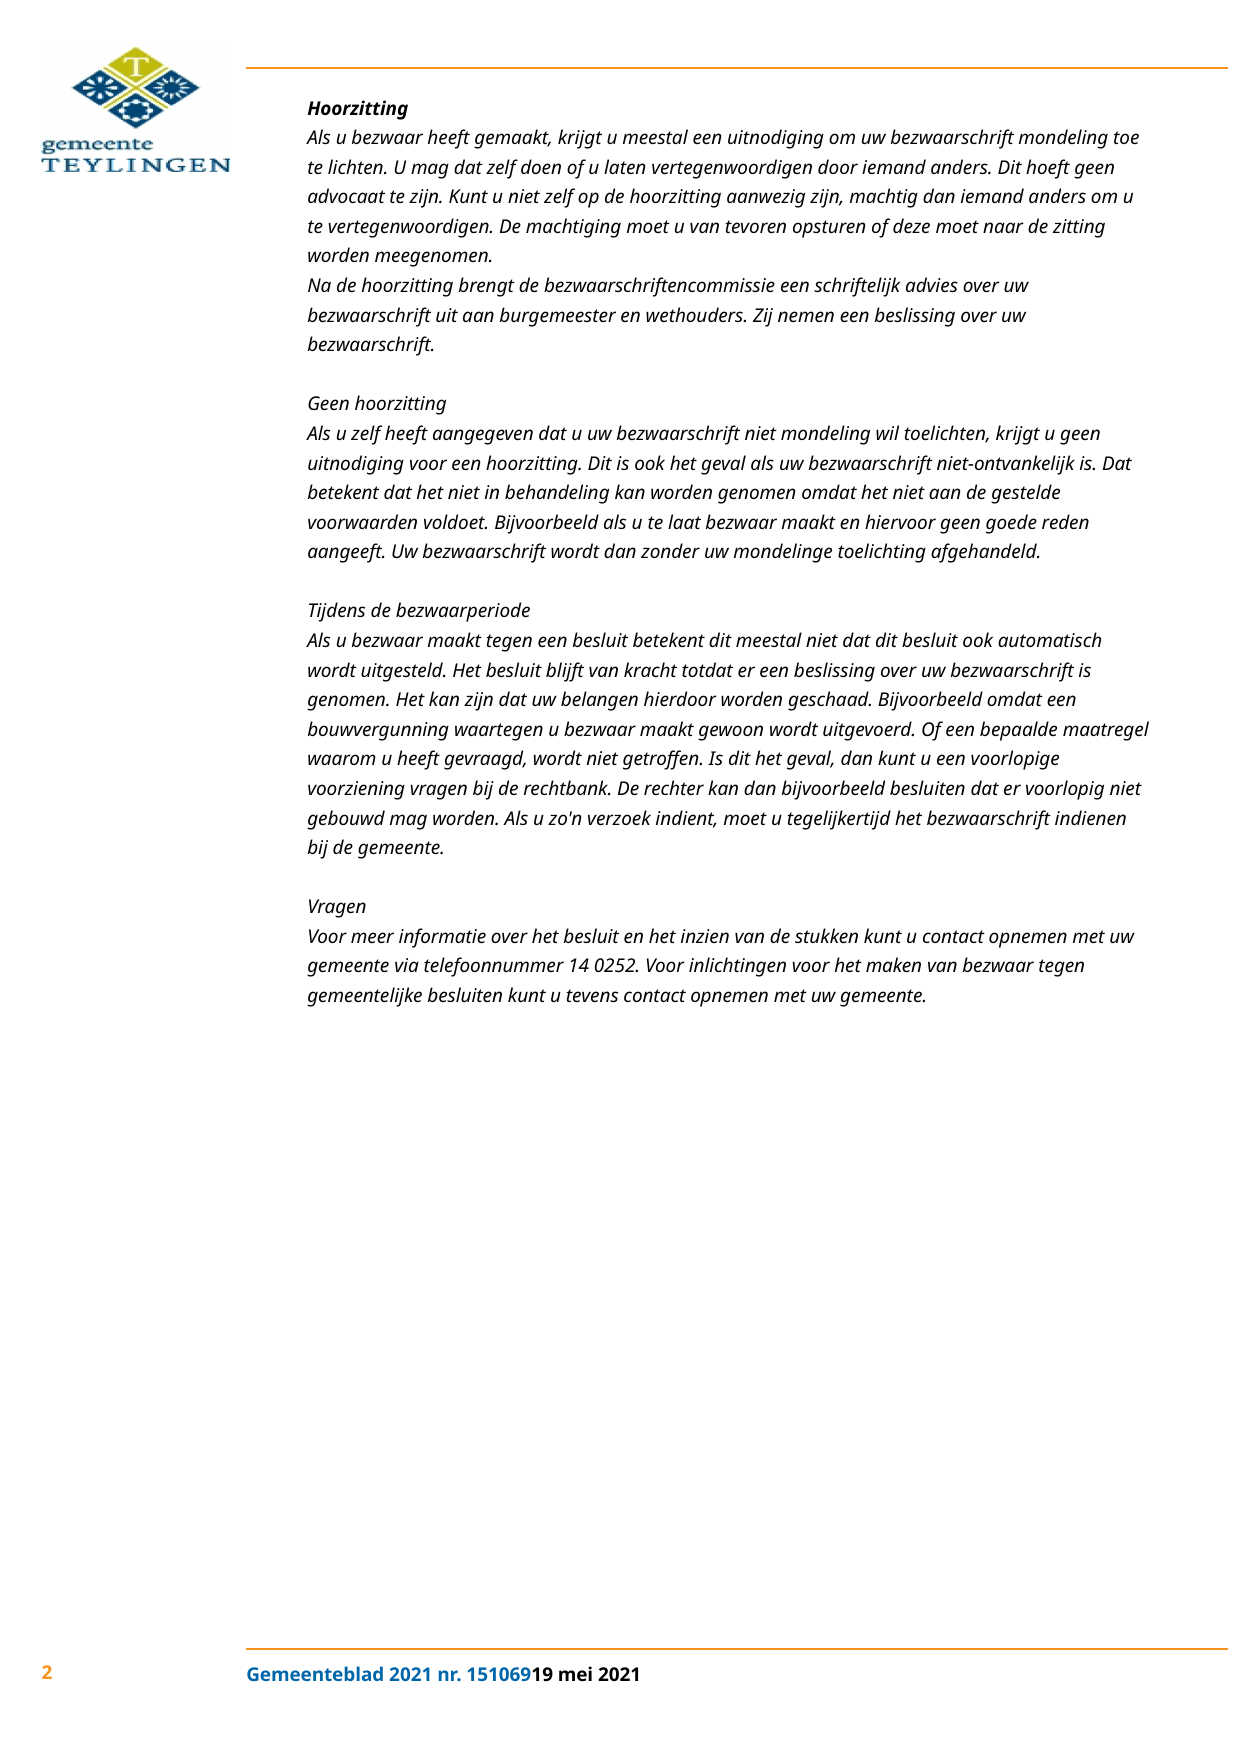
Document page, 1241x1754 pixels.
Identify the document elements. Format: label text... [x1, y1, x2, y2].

list Hoorzitting [248, 95, 1152, 121]
list Vragen [248, 893, 1152, 919]
list Na de hoorzitting brengt de bezwaarschriftencommissie een schriftelijk advies over uw bezwaarschrift uit aan burgemeester en wethouders. Zij nemen een beslissing over uw bezwaarschrift. [248, 272, 1152, 357]
list Voor meer informatie over het besluit en het inzien van de stukken kunt u contact opnemen met uw gemeente via telefoonnummer 14 0252. Voor inlichtingen voor het maken van bezwaar tegen gemeentelijke besluiten kunt u tevens contact opnemen met uw gemeente. [248, 923, 1152, 1008]
list Geen hoorzitting [248, 391, 1152, 416]
list Als u bezwaar heeft gemaakt, krijgt u meestal een uitnodiging om uw bezwaarschrift mondeling toe te lichten. U mag dat zelf doen of u laten vertegenwoordigen door iemand anders. Dit hoeft geen advocaat te zijn. Kunt u niet zelf op de hoorzitting aanwezig zijn, machtig dan iemand anders om u te vertegenwoordigen. De machtiging moet u van tevoren opsturen of deze moet naar de zitting worden meegenomen. [248, 124, 1152, 268]
picture [41, 47, 231, 172]
list Als u bezwaar maakt tegen een besluit betekent dit meestal niet dat dit besluit ook automatisch wordt uitgesteld. Het besluit blijft van kracht totdat er een beslissing over uw bezwaarschrift is genomen. Het kan zijn dat uw belangen hierdoor worden geschaad. Bijvoorbeeld omdat een bouwvergunning waartegen u bezwaar maakt gewoon wordt uitgevoerd. Of een bepaalde maatregel waarom u heeft gevraagd, wordt niet getroffen. Is dit het geval, dan kunt u een voorlopige voorziening vragen bij de rechtbank. De rechter kan dan bijvoorbeeld besluiten dat er voorlopig niet gebouwd mag worden. Als u zo'n verzoek indient, moet u tegelijkertijd het bezwaarschrift indienen bij de gemeente. [248, 627, 1152, 860]
list Tijdens de bezwaarperiode [248, 598, 1152, 623]
list Als u zelf heeft aangegeven dat u uw bezwaarschrift niet mondeling wil toelichten, krijgt u geen uitnodiging voor een hoorzitting. Dit is ook het geval als uw bezwaarschrift niet-ontvankelijk is. Dat betekent dat het niet in behandeling kan worden genomen omdat het niet aan de gestelde voorwaarden voldoet. Bijvoorbeeld als u te laat bezwaar maakt en hiervoor geen goede reden aangeeft. Uw bezwaarschrift wordt dan zonder uw mondelinge toelichting afgehandeld. [248, 420, 1152, 564]
